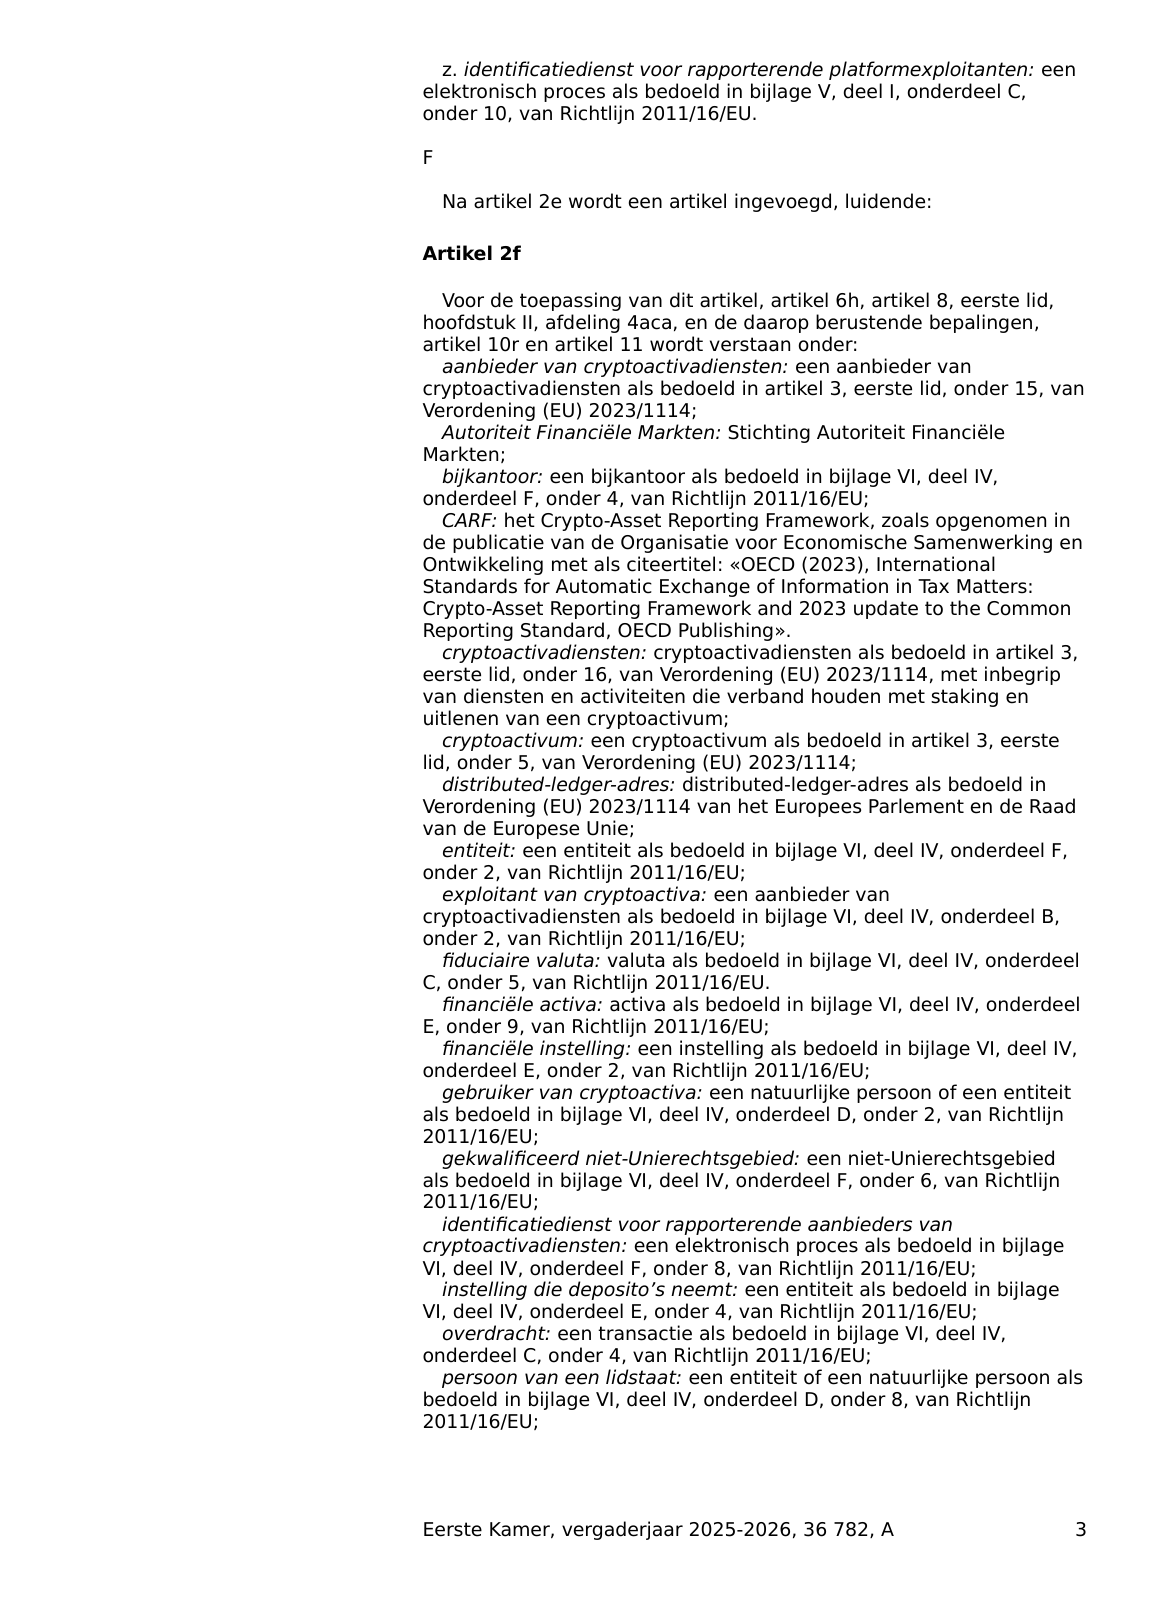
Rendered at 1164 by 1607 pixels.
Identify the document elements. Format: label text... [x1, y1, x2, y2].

text aanbieder van cryptoactivadiensten: een aanbieder van cryptoactivadiensten als bedoeld in artikel 3, eerste lid, onder 15, van Verordening (EU) 2023/1114; [422, 356, 1087, 422]
text gebruiker van cryptoactiva: een natuurlijke persoon of een entiteit als bedoeld in bijlage VI, deel IV, onderdeel D, onder 2, van Richtlijn 2011/16/EU; [422, 1082, 1087, 1147]
text financiële instelling: een instelling als bedoeld in bijlage VI, deel IV, onderdeel E, onder 2, van Richtlijn 2011/16/EU; [422, 1038, 1087, 1082]
text fiduciaire valuta: valuta als bedoeld in bijlage VI, deel IV, onderdeel C, onder 5, van Richtlijn 2011/16/EU. [422, 950, 1087, 994]
text persoon van een lidstaat: een entiteit of een natuurlijke persoon als bedoeld in bijlage VI, deel IV, onderdeel D, onder 8, van Richtlijn 2011/16/EU; [422, 1367, 1087, 1433]
text instelling die deposito’s neemt: een entiteit als bedoeld in bijlage VI, deel IV, onderdeel E, onder 4, van Richtlijn 2011/16/EU; [422, 1279, 1087, 1323]
text Na artikel 2e wordt een artikel ingevoegd, luidende: [422, 191, 1087, 213]
text financiële activa: activa als bedoeld in bijlage VI, deel IV, onderdeel E, onder 9, van Richtlijn 2011/16/EU; [422, 994, 1087, 1038]
text overdracht: een transactie als bedoeld in bijlage VI, deel IV, onderdeel C, onder 4, van Richtlijn 2011/16/EU; [422, 1323, 1087, 1367]
text CARF: het Crypto-Asset Reporting Framework, zoals opgenomen in de publicatie van de Organisatie voor Economische Samenwerking en Ontwikkeling met als citeertitel: «OECD (2023), International Standards for Automatic Exchange of Information in Tax Matters: Crypto-Asset Reporting Framework and 2023 update to the Common Reporting Standard, OECD Publishing». [422, 510, 1087, 642]
text identificatiedienst voor rapporterende aanbieders van cryptoactivadiensten: een elektronisch proces als bedoeld in bijlage VI, deel IV, onderdeel F, onder 8, van Richtlijn 2011/16/EU; [422, 1213, 1087, 1279]
text Autoriteit Financiële Markten: Stichting Autoriteit Financiële Markten; [422, 422, 1087, 466]
text bijkantoor: een bijkantoor als bedoeld in bijlage VI, deel IV, onderdeel F, onder 4, van Richtlijn 2011/16/EU; [422, 466, 1087, 510]
text Voor de toepassing van dit artikel, artikel 6h, artikel 8, eerste lid, hoofdstuk II, afdeling 4aca, en de daarop berustende bepalingen, artikel 10r en artikel 11 wordt verstaan onder: [422, 290, 1087, 356]
text F [422, 147, 1087, 169]
text distributed-ledger-adres: distributed-ledger-adres als bedoeld in Verordening (EU) 2023/1114 van het Europees Parlement en de Raad van de Europese Unie; [422, 774, 1087, 840]
text gekwalificeerd niet-Unierechtsgebied: een niet-Unierechtsgebied als bedoeld in bijlage VI, deel IV, onderdeel F, onder 6, van Richtlijn 2011/16/EU; [422, 1147, 1087, 1213]
subtitle Artikel 2f [422, 243, 1087, 265]
text exploitant van cryptoactiva: een aanbieder van cryptoactivadiensten als bedoeld in bijlage VI, deel IV, onderdeel B, onder 2, van Richtlijn 2011/16/EU; [422, 884, 1087, 950]
text cryptoactivadiensten: cryptoactivadiensten als bedoeld in artikel 3, eerste lid, onder 16, van Verordening (EU) 2023/1114, met inbegrip van diensten en activiteiten die verband houden met staking en uitlenen van een cryptoactivum; [422, 642, 1087, 730]
text entiteit: een entiteit als bedoeld in bijlage VI, deel IV, onderdeel F, onder 2, van Richtlijn 2011/16/EU; [422, 840, 1087, 884]
text z. identificatiedienst voor rapporterende platformexploitanten: een elektronisch proces als bedoeld in bijlage V, deel I, onderdeel C, onder 10, van Richtlijn 2011/16/EU. [422, 59, 1087, 125]
text cryptoactivum: een cryptoactivum als bedoeld in artikel 3, eerste lid, onder 5, van Verordening (EU) 2023/1114; [422, 730, 1087, 774]
